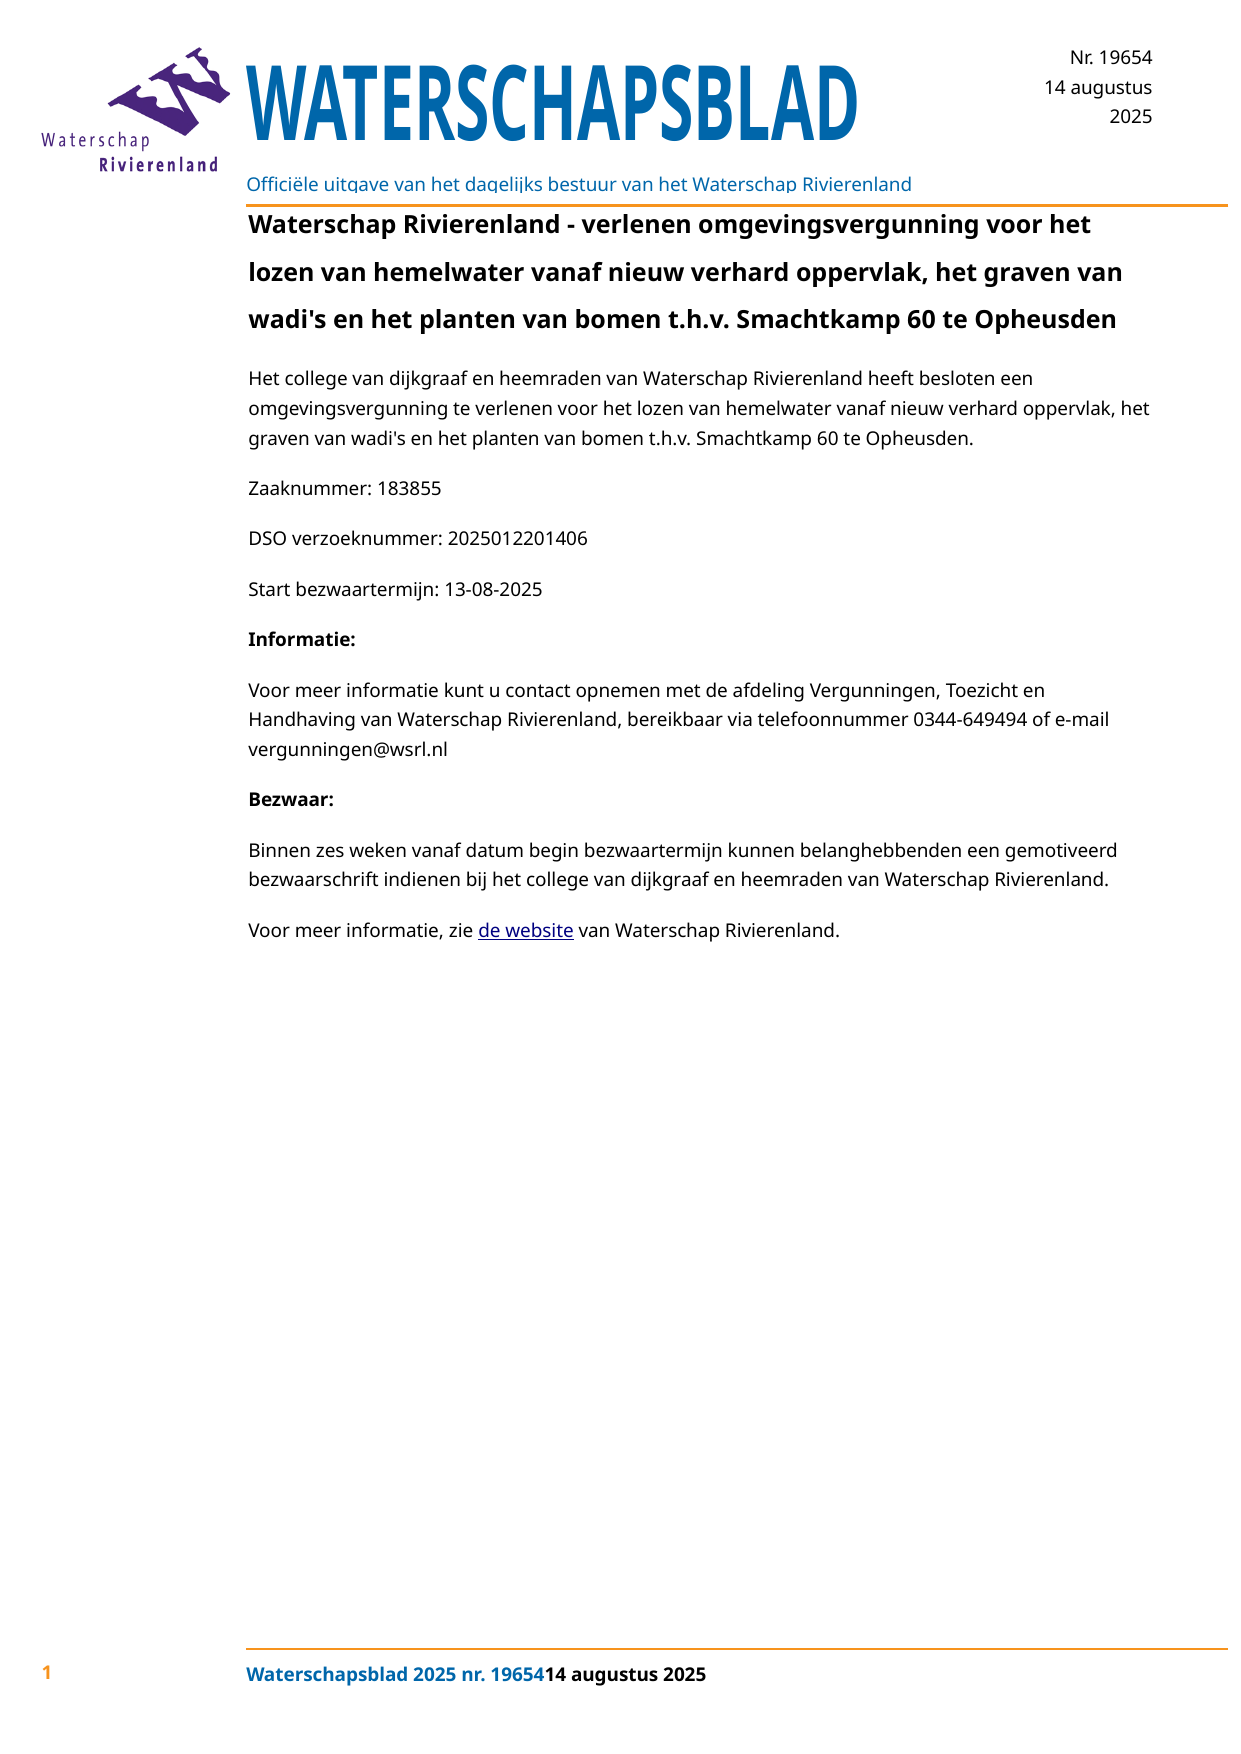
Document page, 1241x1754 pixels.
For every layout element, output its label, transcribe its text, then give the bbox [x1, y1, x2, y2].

text Zaaknummer: 183855 [248, 475, 1152, 501]
text Waterschap Rivierenland - verlenen omgevingsvergunning voor het lozen van hemelwater vanaf nieuw verhard oppervlak, het graven van wadi's en het planten van bomen t.h.v. Smachtkamp 60 te Opheusden [248, 207, 1152, 336]
text Informatie: [248, 626, 1152, 652]
text Start bezwaartermijn: 13-08-2025 [248, 576, 1152, 602]
text Voor meer informatie kunt u contact opnemen met de afdeling Vergunningen, Toezicht en Handhaving van Waterschap Rivierenland, bereikbaar via telefoonnummer 0344-649494 of e-mail vergunningen@wsrl.nl [248, 677, 1152, 762]
text DSO verzoeknummer: 2025012201406 [248, 526, 1152, 551]
picture [41, 47, 231, 172]
text Voor meer informatie, zie de website van Waterschap Rivierenland. [248, 917, 1152, 942]
text Bezwaar: [248, 786, 1152, 812]
text Binnen zes weken vanaf datum begin bezwaartermijn kunnen belanghebbenden een gemotiveerd bezwaarschrift indienen bij het college van dijkgraaf en heemraden van Waterschap Rivierenland. [248, 837, 1152, 892]
text Het college van dijkgraaf en heemraden van Waterschap Rivierenland heeft besloten een omgevingsvergunning te verlenen voor het lozen van hemelwater vanaf nieuw verhard oppervlak, het graven van wadi's en het planten van bomen t.h.v. Smachtkamp 60 te Opheusden. [248, 366, 1152, 450]
